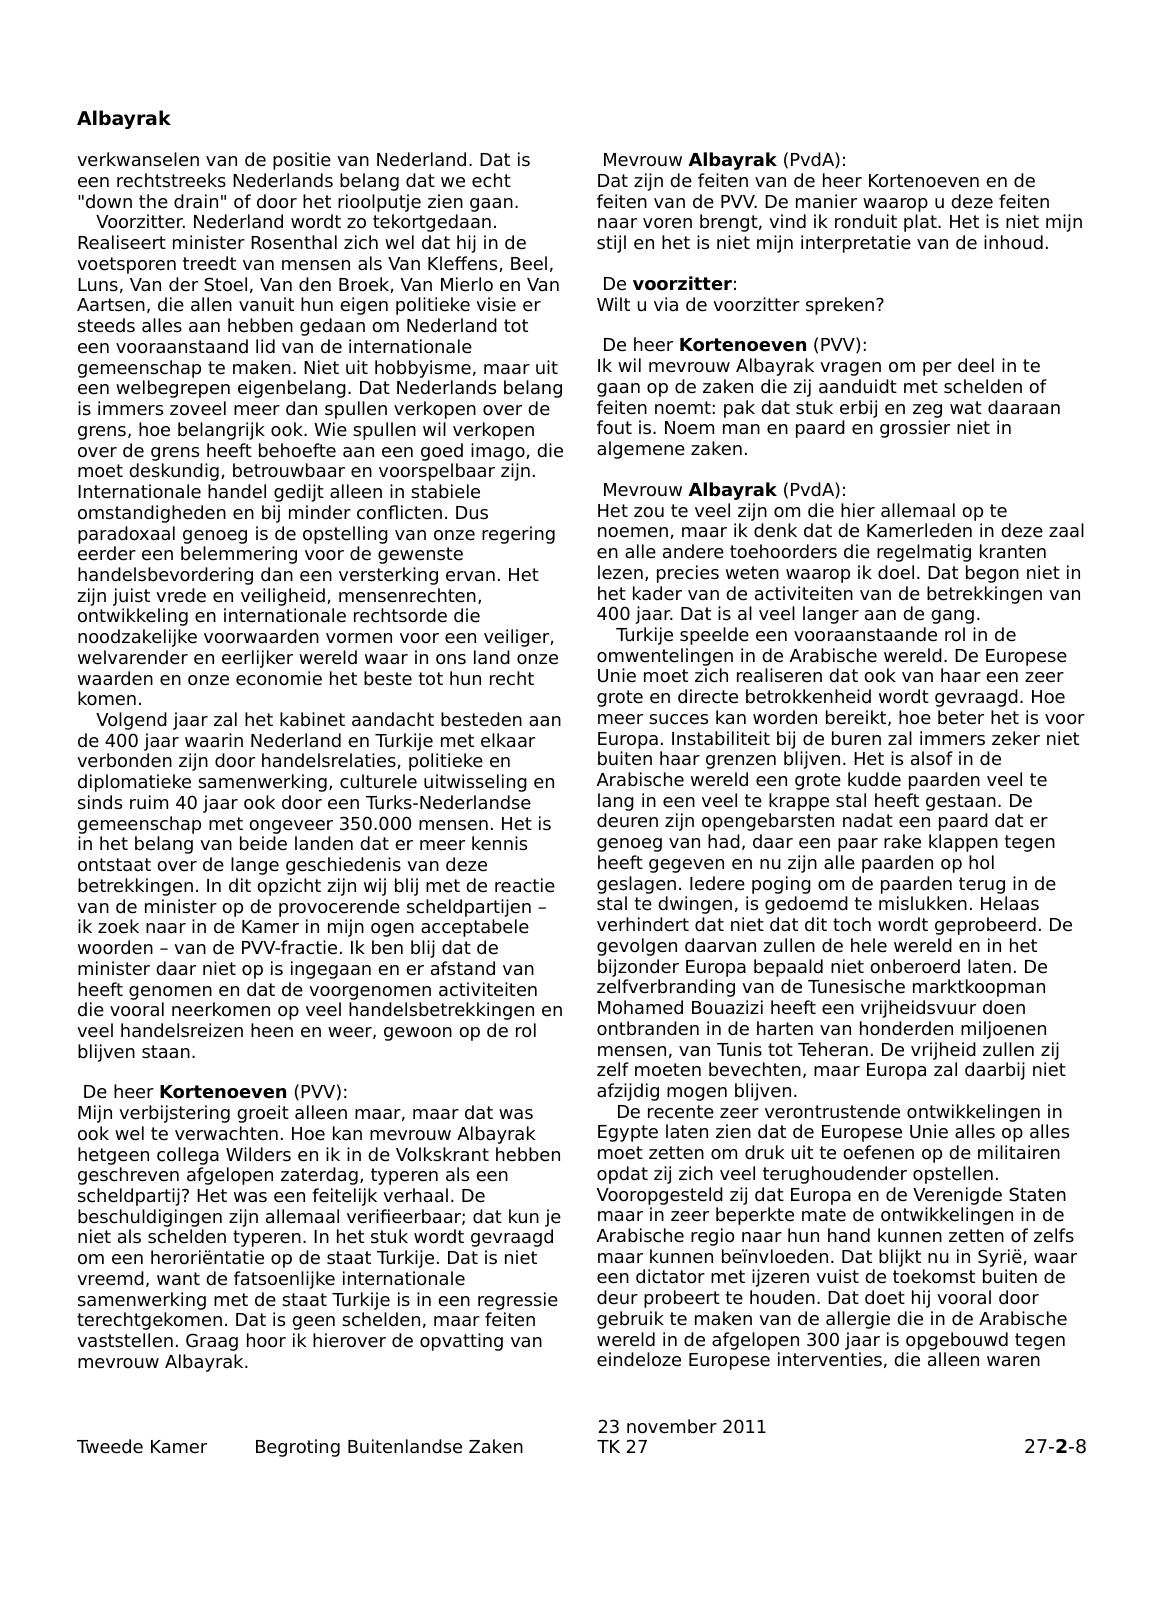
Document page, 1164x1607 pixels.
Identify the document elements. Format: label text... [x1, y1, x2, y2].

text Turkije speelde een vooraanstaande rol in de omwentelingen in de Arabische wereld. De Europese Unie moet zich realiseren dat ook van haar een zeer grote en directe betrokkenheid wordt gevraagd. Hoe meer succes kan worden bereikt, hoe beter het is voor Europa. Instabiliteit bij de buren zal immers zeker niet buiten haar grenzen blijven. Het is alsof in de Arabische wereld een grote kudde paarden veel te lang in een veel te krappe stal heeft gestaan. De deuren zijn opengebarsten nadat een paard dat er genoeg van had, daar een paar rake klappen tegen heeft gegeven en nu zijn alle paarden op hol geslagen. Iedere poging om de paarden terug in de stal te dwingen, is gedoemd te mislukken. Helaas verhindert dat niet dat dit toch wordt geprobeerd. De gevolgen daarvan zullen de hele wereld en in het bijzonder Europa bepaald niet onberoerd laten. De zelfverbranding van de Tunesische marktkoopman Mohamed Bouazizi heeft een vrijheidsvuur doen ontbranden in de harten van honderden miljoenen mensen, van Tunis tot Teheran. De vrijheid zullen zij zelf moeten bevechten, maar Europa zal daarbij niet afzijdig mogen blijven. [596, 625, 1087, 1102]
text Dat zijn de feiten van de heer Kortenoeven en de feiten van de PVV. De manier waarop u deze feiten naar voren brengt, vind ik ronduit plat. Het is niet mijn stijl en het is niet mijn interpretatie van de inhoud. [596, 171, 1087, 254]
text Voorzitter. Nederland wordt zo tekortgedaan. Realiseert minister Rosenthal zich wel dat hij in de voetsporen treedt van mensen als Van Kleffens, Beel, Luns, Van der Stoel, Van den Broek, Van Mierlo en Van Aartsen, die allen vanuit hun eigen politieke visie er steeds alles aan hebben gedaan om Nederland tot een vooraanstaand lid van de internationale gemeenschap te maken. Niet uit hobbyisme, maar uit een welbegrepen eigenbelang. Dat Nederlands belang is immers zoveel meer dan spullen verkopen over de grens, hoe belangrijk ook. Wie spullen wil verkopen over de grens heeft behoefte aan een goed imago, die moet deskundig, betrouwbaar en voorspelbaar zijn. Internationale handel gedijt alleen in stabiele omstandigheden en bij minder conflicten. Dus paradoxaal genoeg is de opstelling van onze regering eerder een belemmering voor de gewenste handelsbevordering dan een versterking ervan. Het zijn juist vrede en veiligheid, mensenrechten, ontwikkeling en internationale rechtsorde die noodzakelijke voorwaarden vormen voor een veiliger, welvarender en eerlijker wereld waar in ons land onze waarden en onze economie het beste tot hun recht komen. [77, 212, 567, 710]
text Mevrouw Albayrak (PvdA): [596, 150, 1087, 171]
text Mevrouw Albayrak (PvdA): [596, 480, 1087, 500]
text Wilt u via de voorzitter spreken? [596, 294, 1087, 315]
text De voorzitter: [596, 274, 1087, 294]
text Het zou te veel zijn om die hier allemaal op te noemen, maar ik denk dat de Kamerleden in deze zaal en alle andere toehoorders die regelmatig kranten lezen, precies weten waarop ik doel. Dat begon niet in het kader van de activiteiten van de betrekkingen van 400 jaar. Dat is al veel langer aan de gang. [596, 500, 1087, 625]
text De recente zeer verontrustende ontwikkelingen in Egypte laten zien dat de Europese Unie alles op alles moet zetten om druk uit te oefenen op de militairen opdat zij zich veel terughoudender opstellen. Vooropgesteld zij dat Europa en de Verenigde Staten maar in zeer beperkte mate de ontwikkelingen in de Arabische regio naar hun hand kunnen zetten of zelfs maar kunnen beïnvloeden. Dat blijkt nu in Syrië, waar een dictator met ijzeren vuist de toekomst buiten de deur probeert te houden. Dat doet hij vooral door gebruik te maken van de allergie die in de Arabische wereld in de afgelopen 300 jaar is opgebouwd tegen eindeloze Europese interventies, die alleen waren [596, 1102, 1087, 1371]
text verkwanselen van de positie van Nederland. Dat is een rechtstreeks Nederlands belang dat we echt "down the drain" of door het rioolputje zien gaan. [77, 150, 567, 212]
text Volgend jaar zal het kabinet aandacht besteden aan de 400 jaar waarin Nederland en Turkije met elkaar verbonden zijn door handelsrelaties, politieke en diplomatieke samenwerking, culturele uitwisseling en sinds ruim 40 jaar ook door een Turks-Nederlandse gemeenschap met ongeveer 350.000 mensen. Het is in het belang van beide landen dat er meer kennis ontstaat over de lange geschiedenis van deze betrekkingen. In dit opzicht zijn wij blij met de reactie van de minister op de provocerende scheldpartijen – ik zoek naar in de Kamer in mijn ogen acceptabele woorden – van de PVV-fractie. Ik ben blij dat de minister daar niet op is ingegaan en er afstand van heeft genomen en dat de voorgenomen activiteiten die vooral neerkomen op veel handelsbetrekkingen en veel handelsreizen heen en weer, gewoon op de rol blijven staan. [77, 710, 567, 1062]
text De heer Kortenoeven (PVV): [77, 1082, 567, 1103]
text Ik wil mevrouw Albayrak vragen om per deel in te gaan op de zaken die zij aanduidt met schelden of feiten noemt: pak dat stuk erbij en zeg wat daaraan fout is. Noem man en paard en grossier niet in algemene zaken. [596, 356, 1087, 460]
text De heer Kortenoeven (PVV): [596, 335, 1087, 356]
text Mijn verbijstering groeit alleen maar, maar dat was ook wel te verwachten. Hoe kan mevrouw Albayrak hetgeen collega Wilders en ik in de Volkskrant hebben geschreven afgelopen zaterdag, typeren als een scheldpartij? Het was een feitelijk verhaal. De beschuldigingen zijn allemaal verifieerbaar; dat kun je niet als schelden typeren. In het stuk wordt gevraagd om een heroriëntatie op de staat Turkije. Dat is niet vreemd, want de fatsoenlijke internationale samenwerking met de staat Turkije is in een regressie terechtgekomen. Dat is geen schelden, maar feiten vaststellen. Graag hoor ik hierover de opvatting van mevrouw Albayrak. [77, 1103, 567, 1372]
